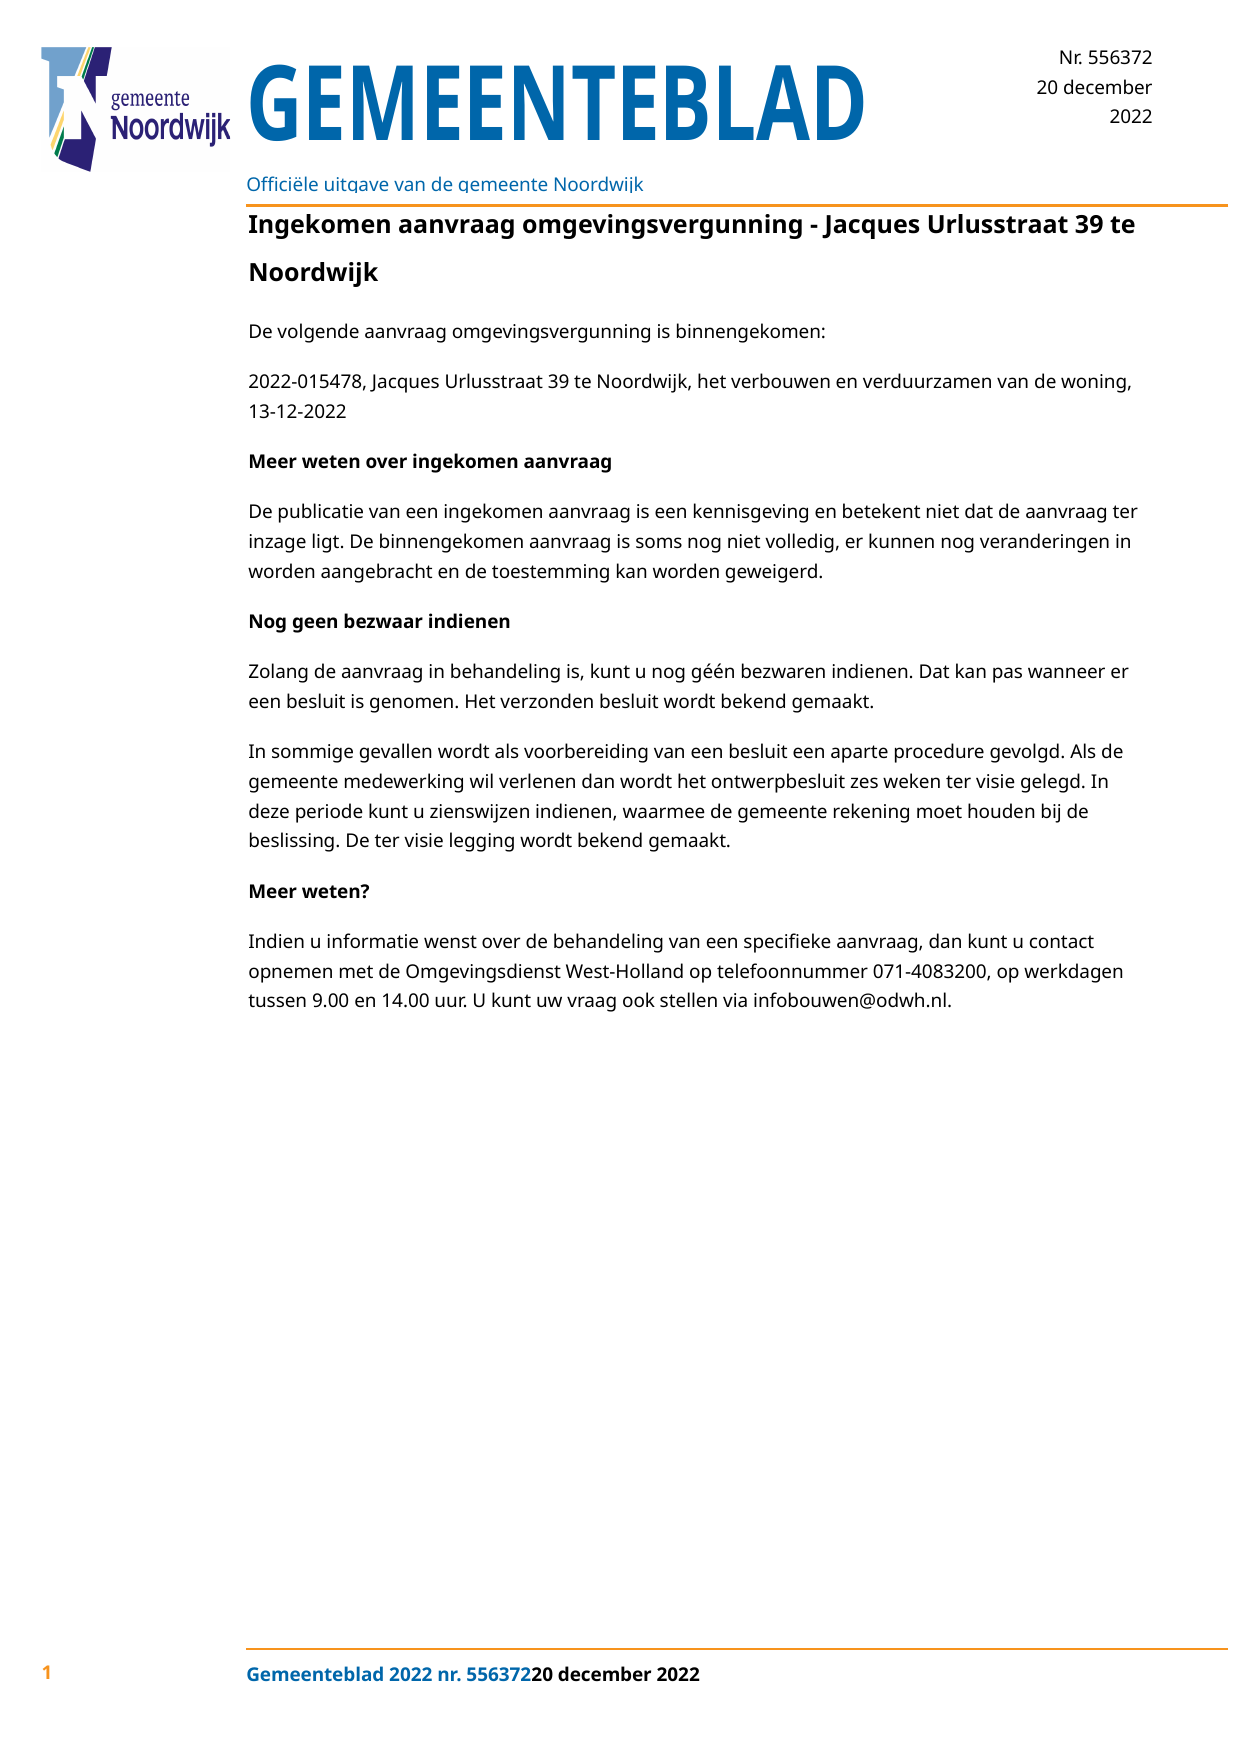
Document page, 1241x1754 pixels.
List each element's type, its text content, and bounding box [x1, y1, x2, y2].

text Meer weten over ingekomen aanvraag [248, 448, 1152, 474]
text Indien u informatie wenst over de behandeling van een specifieke aanvraag, dan kunt u contact opnemen met de Omgevingsdienst West-Holland op telefoonnummer 071-4083200, op werkdagen tussen 9.00 en 14.00 uur. U kunt uw vraag ook stellen via infobouwen@odwh.nl. [248, 928, 1152, 1013]
picture [41, 47, 231, 172]
text De volgende aanvraag omgevingsvergunning is binnengekomen: [248, 318, 1152, 344]
text Meer weten? [248, 878, 1152, 904]
text Nog geen bezwaar indienen [248, 608, 1152, 634]
text Zolang de aanvraag in behandeling is, kunt u nog géén bezwaren indienen. Dat kan pas wanneer er een besluit is genomen. Het verzonden besluit wordt bekend gemaakt. [248, 659, 1152, 714]
text De publicatie van een ingekomen aanvraag is een kennisgeving en betekent niet dat de aanvraag ter inzage ligt. De binnengekomen aanvraag is soms nog niet volledig, er kunnen nog veranderingen in worden aangebracht en de toestemming kan worden geweigerd. [248, 499, 1152, 584]
text Ingekomen aanvraag omgevingsvergunning - Jacques Urlusstraat 39 te Noordwijk [248, 207, 1152, 288]
text 2022-015478, Jacques Urlusstraat 39 te Noordwijk, het verbouwen en verduurzamen van de woning, 13-12-2022 [248, 368, 1152, 424]
text In sommige gevallen wordt als voorbereiding van een besluit een aparte procedure gevolgd. Als de gemeente medewerking wil verlenen dan wordt het ontwerpbesluit zes weken ter visie gelegd. In deze periode kunt u zienswijzen indienen, waarmee de gemeente rekening moet houden bij de beslissing. De ter visie legging wordt bekend gemaakt. [248, 739, 1152, 853]
